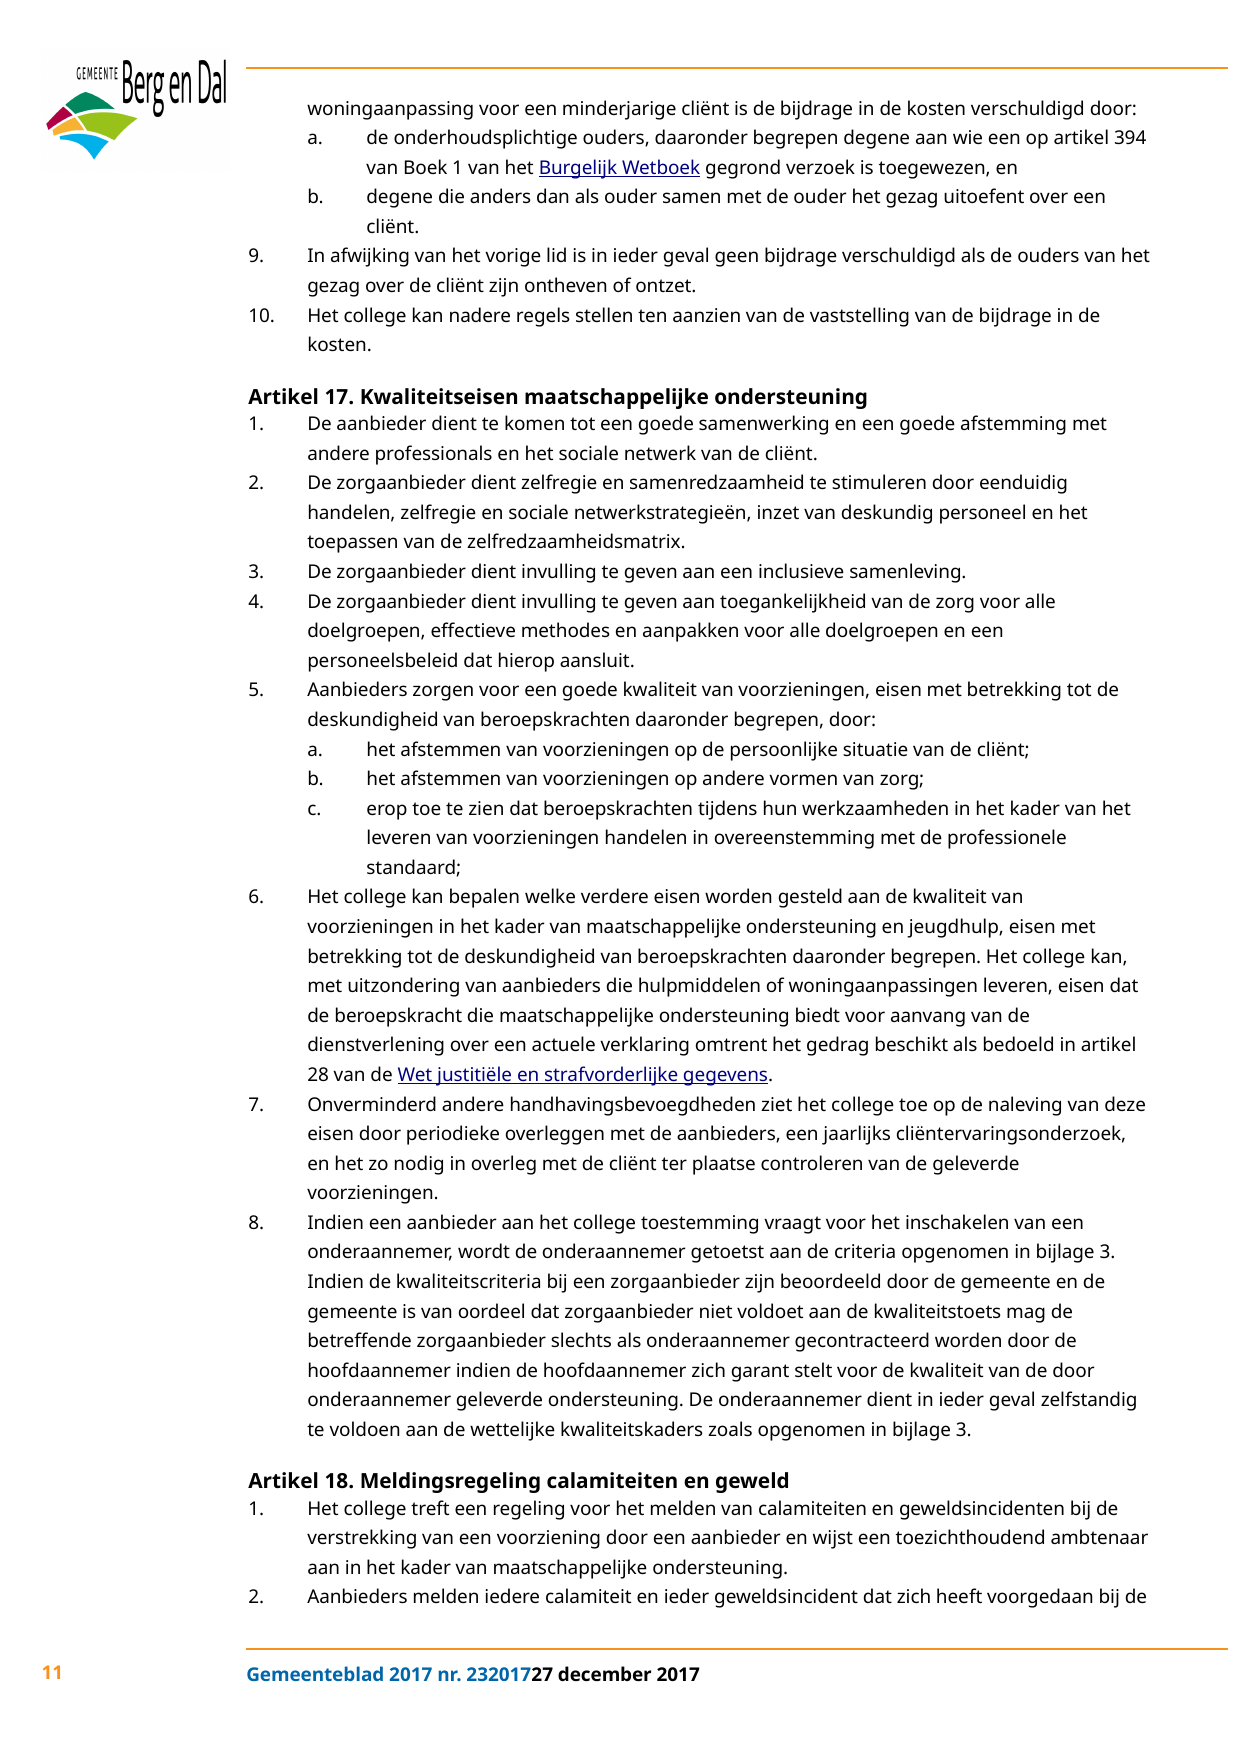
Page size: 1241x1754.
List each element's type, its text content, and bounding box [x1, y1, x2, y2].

list Aanbieders melden iedere calamiteit en ieder geweldsincident dat zich heeft voorgedaan bij de [248, 1584, 1152, 1609]
list Het college kan bepalen welke verdere eisen worden gesteld aan de kwaliteit van voorzieningen in het kader van maatschappelijke ondersteuning en jeugdhulp, eisen met betrekking tot de deskundigheid van beroepskrachten daaronder begrepen. Het college kan, met uitzondering van aanbieders die hulpmiddelen of woningaanpassingen leveren, eisen dat de beroepskracht die maatschappelijke ondersteuning biedt voor aanvang van de dienstverlening over een actuele verklaring omtrent het gedrag beschikt als bedoeld in artikel 28 van de Wet justitiële en strafvorderlijke gegevens. [248, 884, 1152, 1087]
picture [41, 47, 231, 172]
list Indien een aanbieder aan het college toestemming vraagt voor het inschakelen van een onderaannemer, wordt de onderaannemer getoetst aan de criteria opgenomen in bijlage 3. Indien de kwaliteitscriteria bij een zorgaanbieder zijn beoordeeld door de gemeente en de gemeente is van oordeel dat zorgaanbieder niet voldoet aan de kwaliteitstoets mag de betreffende zorgaanbieder slechts als onderaannemer gecontracteerd worden door de hoofdaannemer indien de hoofdaannemer zich garant stelt voor de kwaliteit van de door onderaannemer geleverde ondersteuning. De onderaannemer dient in ieder geval zelfstandig te voldoen aan de wettelijke kwaliteitskaders zoals opgenomen in bijlage 3. [248, 1209, 1152, 1442]
list Aanbieders zorgen voor een goede kwaliteit van voorzieningen, eisen met betrekking tot de deskundigheid van beroepskrachten daaronder begrepen, door: [248, 677, 1152, 732]
list Het college kan nadere regels stellen ten aanzien van de vaststelling van de bijdrage in de kosten. [248, 302, 1152, 357]
list Onverminderd andere handhavingsbevoegdheden ziet het college toe op de naleving van deze eisen door periodieke overleggen met de aanbieders, een jaarlijks cliëntervaringsonderzoek, en het zo nodig in overleg met de cliënt ter plaatse controleren van de geleverde voorzieningen. [248, 1091, 1152, 1205]
list degene die anders dan als ouder samen met de ouder het gezag uitoefent over een cliënt. [307, 183, 1152, 239]
list De zorgaanbieder dient zelfregie en samenredzaamheid te stimuleren door eenduidig handelen, zelfregie en sociale netwerkstrategieën, inzet van deskundig personeel en het toepassen van de zelfredzaamheidsmatrix. [248, 469, 1152, 554]
list de onderhoudsplichtige ouders, daaronder begrepen degene aan wie een op artikel 394 van Boek 1 van het Burgelijk Wetboek gegrond verzoek is toegewezen, en [307, 124, 1152, 180]
list De zorgaanbieder dient invulling te geven aan toegankelijkheid van de zorg voor alle doelgroepen, effectieve methodes en aanpakken voor alle doelgroepen en een personeelsbeleid dat hierop aansluit. [248, 588, 1152, 673]
list Het college treft een regeling voor het melden van calamiteiten en geweldsincidenten bij de verstrekking van een voorziening door een aanbieder en wijst een toezichthoudend ambtenaar aan in het kader van maatschappelijke ondersteuning. [248, 1495, 1152, 1580]
text Artikel 18. Meldingsregeling calamiteiten en geweld [248, 1467, 1152, 1495]
list De zorgaanbieder dient invulling te geven aan een inclusieve samenleving. [248, 558, 1152, 584]
list De aanbieder dient te komen tot een goede samenwerking en een goede afstemming met andere professionals en het sociale netwerk van de cliënt. [248, 410, 1152, 466]
list het afstemmen van voorzieningen op de persoonlijke situatie van de cliënt; [307, 736, 1152, 761]
text Artikel 17. Kwaliteitseisen maatschappelijke ondersteuning [248, 382, 1152, 410]
list het afstemmen van voorzieningen op andere vormen van zorg; [307, 765, 1152, 791]
list woningaanpassing voor een minderjarige cliënt is de bijdrage in de kosten verschuldigd door: [248, 95, 1152, 121]
list In afwijking van het vorige lid is in ieder geval geen bijdrage verschuldigd als de ouders van het gezag over de cliënt zijn ontheven of ontzet. [248, 243, 1152, 298]
list erop toe te zien dat beroepskrachten tijdens hun werkzaamheden in het kader van het leveren van voorzieningen handelen in overeenstemming met de professionele standaard; [307, 795, 1152, 880]
